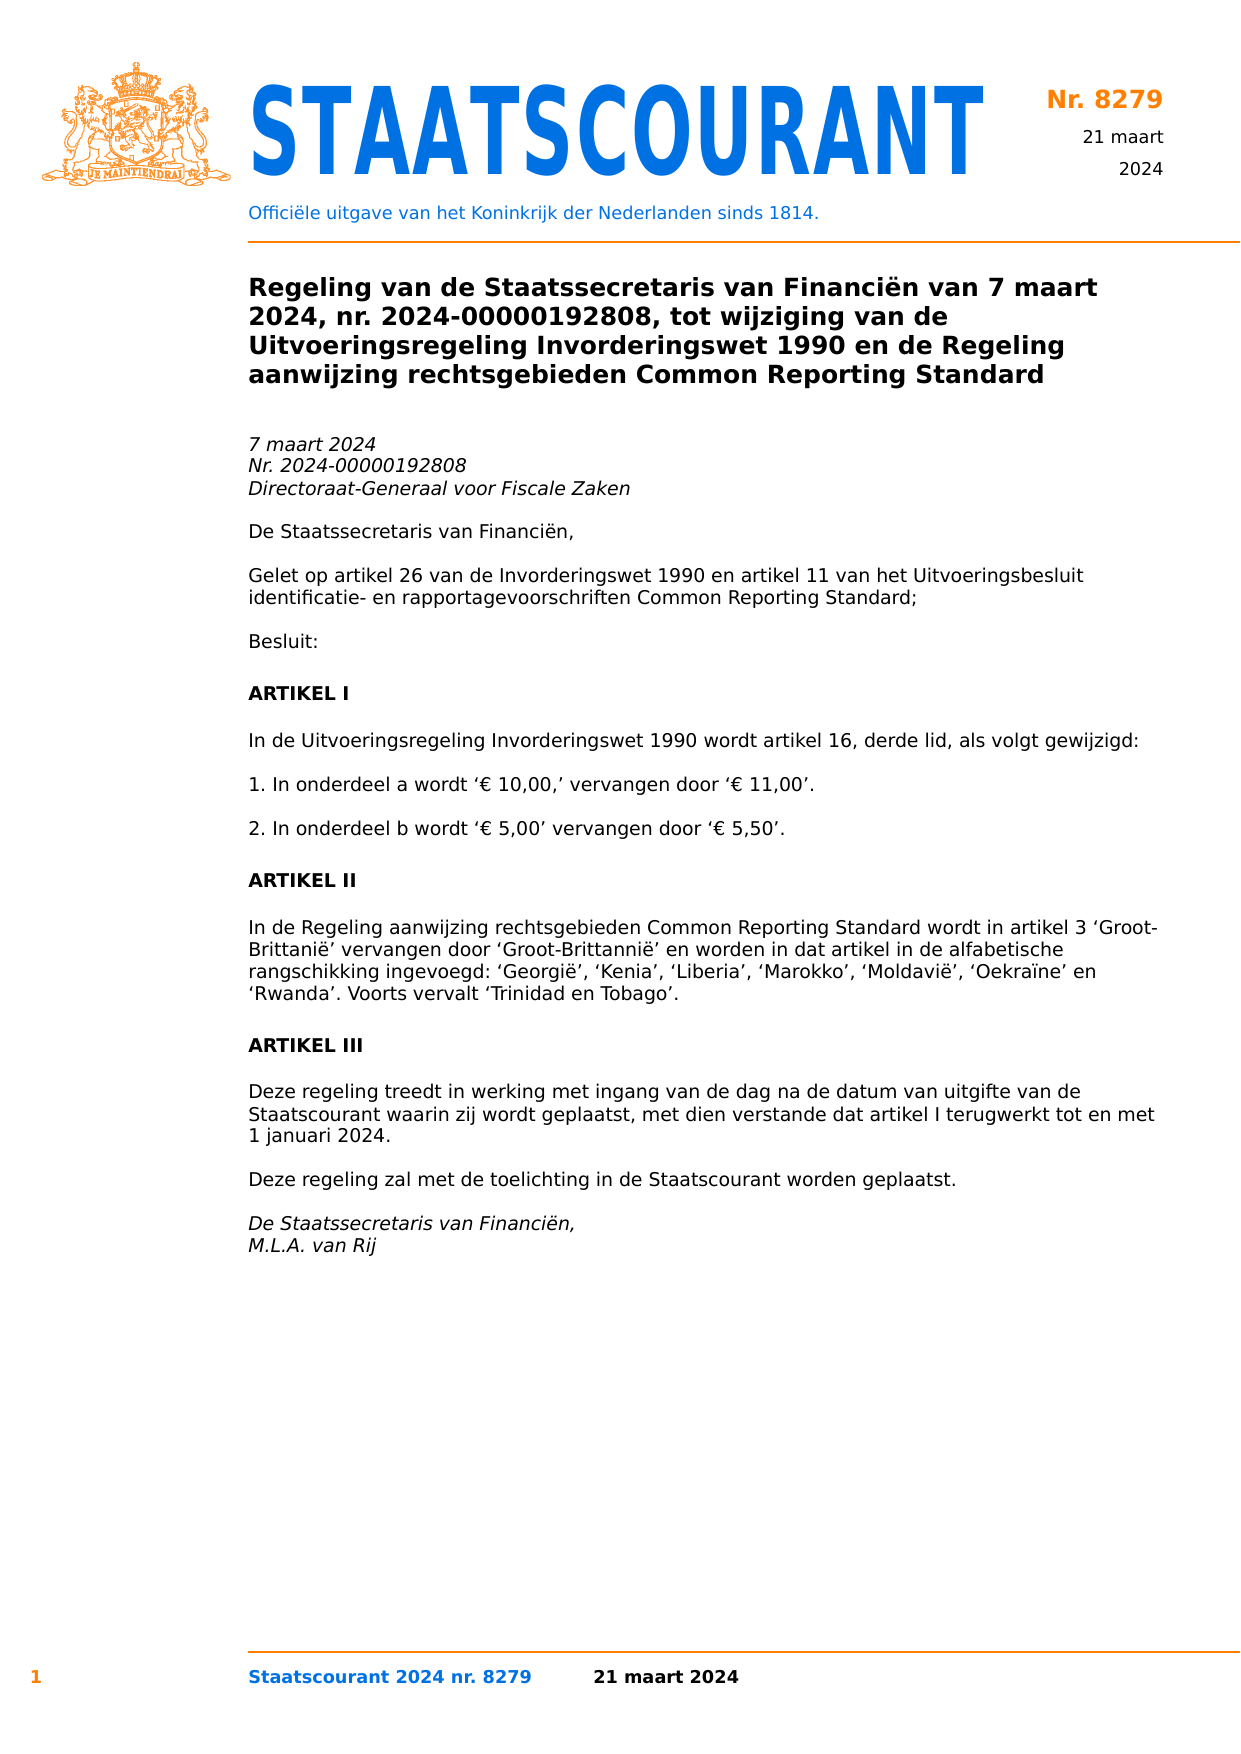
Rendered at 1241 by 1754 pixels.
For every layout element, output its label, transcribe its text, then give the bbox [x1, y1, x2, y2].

text De Staatssecretaris van Financiën, [248, 521, 1163, 543]
picture [41, 62, 231, 186]
subtitle ARTIKEL II [248, 869, 1163, 892]
text 1. In onderdeel a wordt ‘€ 10,00,’ vervangen door ‘€ 11,00’. [248, 774, 1163, 796]
text Deze regeling treedt in werking met ingang van de dag na de datum van uitgifte van de Staatscourant waarin zij wordt geplaatst, met dien verstande dat artikel I terugwerkt tot en met 1 januari 2024. [248, 1081, 1163, 1147]
table_cell Officiële uitgave van het Koninkrijk der Nederlanden sinds 1814. [248, 203, 1240, 241]
table_header STAATSCOURANT [248, 62, 998, 203]
text Gelet op artikel 26 van de Invorderingswet 1990 en artikel 11 van het Uitvoeringsbesluit identificatie- en rapportagevoorschriften Common Reporting Standard; [248, 565, 1163, 609]
subtitle ARTIKEL I [248, 683, 1163, 705]
table_header [25, 62, 248, 241]
text De Staatssecretaris van Financiën, M.L.A. van Rij [248, 1213, 1163, 1257]
text Nr. 2024-00000192808 [248, 455, 1163, 477]
text 7 maart 2024 [248, 433, 1163, 455]
subtitle Regeling van de Staatssecretaris van Financiën van 7 maart 2024, nr. 2024-00000192808, tot wijziging van de Uitvoeringsregeling Invorderingswet 1990 en de Regeling aanwijzing rechtsgebieden Common Reporting Standard [248, 273, 1163, 390]
text In de Regeling aanwijzing rechtsgebieden Common Reporting Standard wordt in artikel 3 ‘Groot-Brittanië’ vervangen door ‘Groot-Brittannië’ en worden in dat artikel in de alfabetische rangschikking ingevoegd: ‘Georgië’, ‘Kenia’, ‘Liberia’, ‘Marokko’, ‘Moldavië’, ‘Oekraïne’ en ‘Rwanda’. Voorts vervalt ‘Trinidad en Tobago’. [248, 917, 1163, 1004]
text Besluit: [248, 631, 1163, 653]
table_cell 21 maart [998, 121, 1240, 153]
table_cell 2024 [998, 153, 1240, 203]
subtitle ARTIKEL III [248, 1034, 1163, 1056]
table_header Nr. 8279 [998, 62, 1240, 121]
text Directoraat-Generaal voor Fiscale Zaken [248, 477, 1163, 499]
text In de Uitvoeringsregeling Invorderingswet 1990 wordt artikel 16, derde lid, als volgt gewijzigd: [248, 730, 1163, 752]
text Deze regeling zal met de toelichting in de Staatscourant worden geplaatst. [248, 1169, 1163, 1191]
text 2. In onderdeel b wordt ‘€ 5,00’ vervangen door ‘€ 5,50’. [248, 818, 1163, 839]
